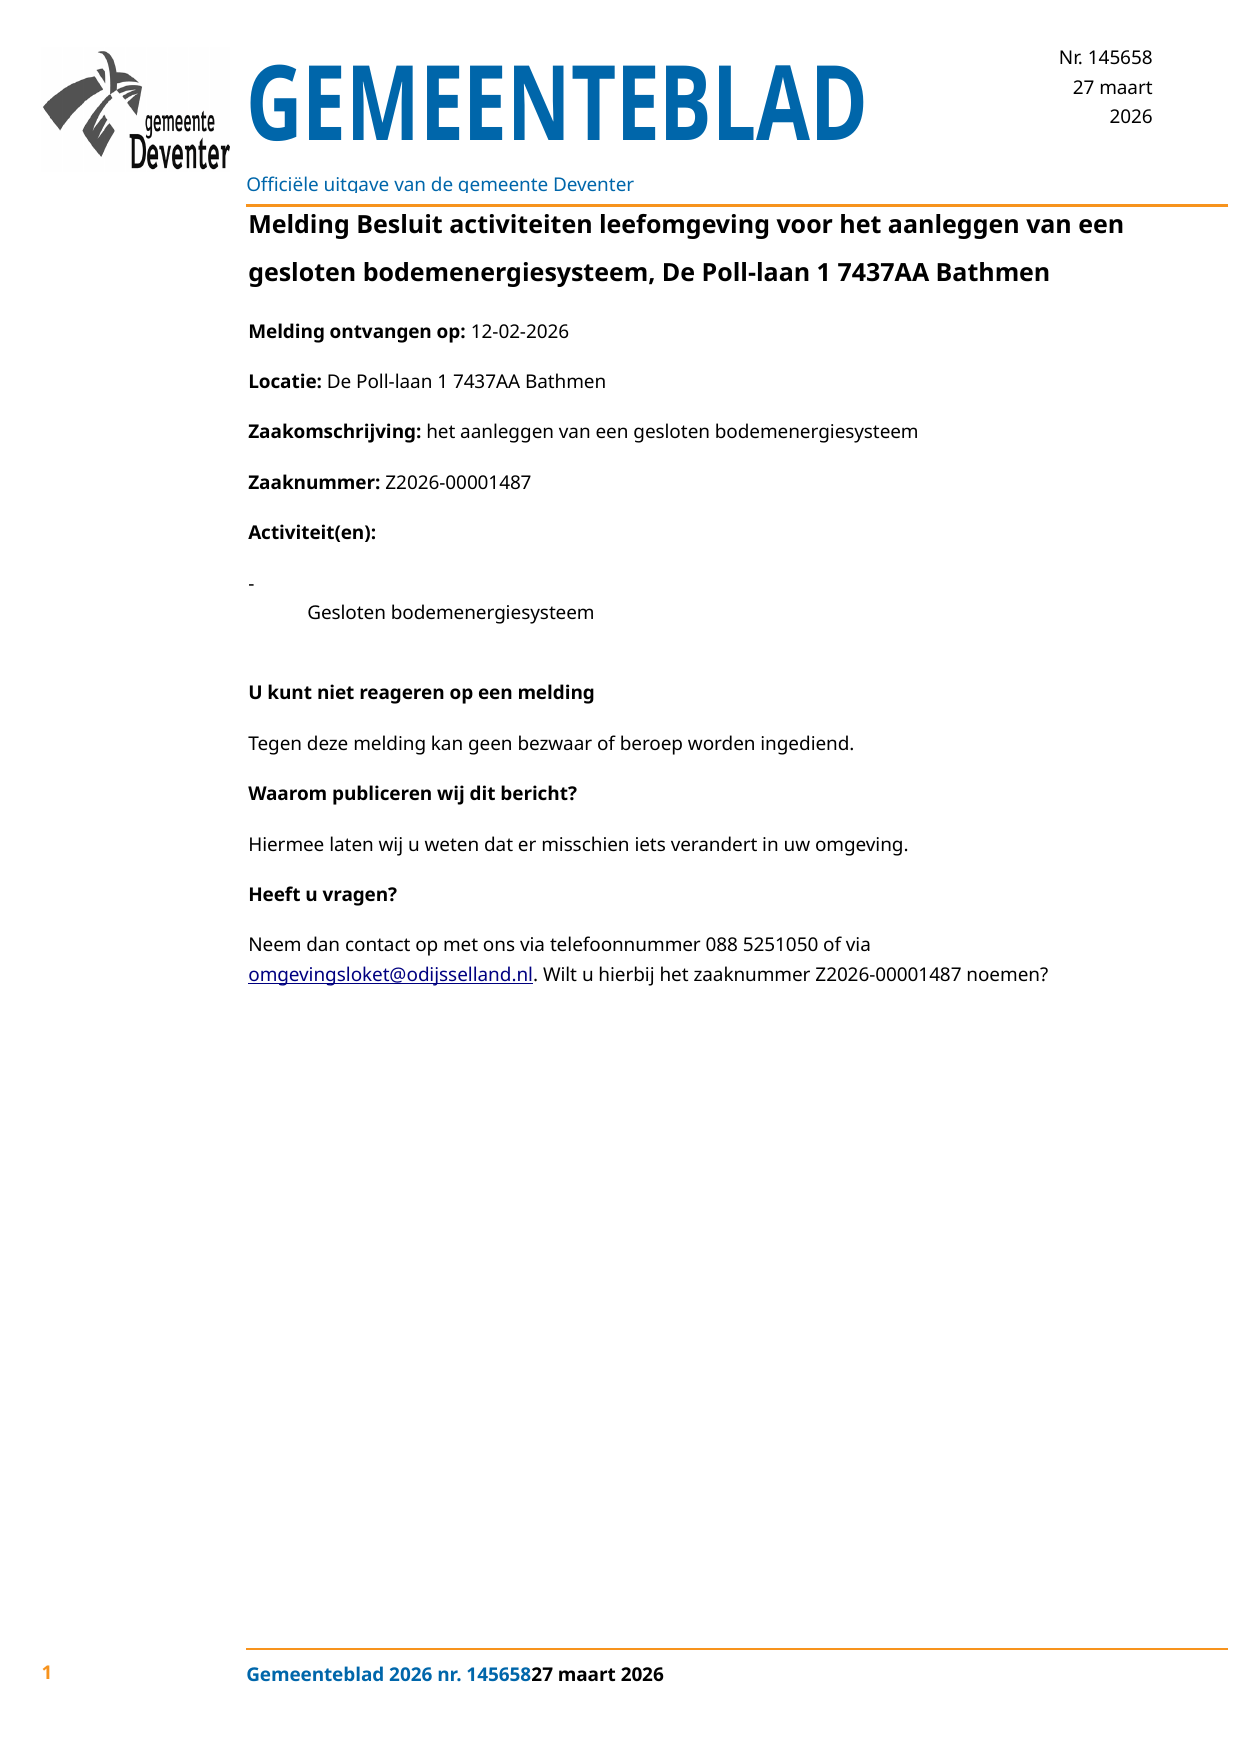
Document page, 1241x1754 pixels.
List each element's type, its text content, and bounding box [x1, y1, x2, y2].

text Melding Besluit activiteiten leefomgeving voor het aanleggen van een gesloten bodemenergiesysteem, De Poll-laan 1 7437AA Bathmen [248, 207, 1152, 288]
text Activiteit(en): [248, 519, 1152, 545]
text Waarom publiceren wij dit bericht? [248, 780, 1152, 806]
picture [41, 47, 231, 172]
text Hiermee laten wij u weten dat er misschien iets verandert in uw omgeving. [248, 831, 1152, 857]
text Zaakomschrijving: het aanleggen van een gesloten bodemenergiesysteem [248, 419, 1152, 444]
text U kunt niet reageren op een melding [248, 679, 1152, 705]
text Neem dan contact op met ons via telefoonnummer 088 5251050 of via omgevingsloket@odijsselland.nl. Wilt u hierbij het zaaknummer Z2026-00001487 noemen? [248, 932, 1152, 987]
list Gesloten bodemenergiesysteem [248, 599, 1152, 625]
text Locatie: De Poll-laan 1 7437AA Bathmen [248, 368, 1152, 394]
text Zaaknummer: Z2026-00001487 [248, 469, 1152, 495]
text Tegen deze melding kan geen bezwaar of beroep worden ingediend. [248, 730, 1152, 756]
text Melding ontvangen op: 12-02-2026 [248, 318, 1152, 344]
text Heeft u vragen? [248, 881, 1152, 907]
